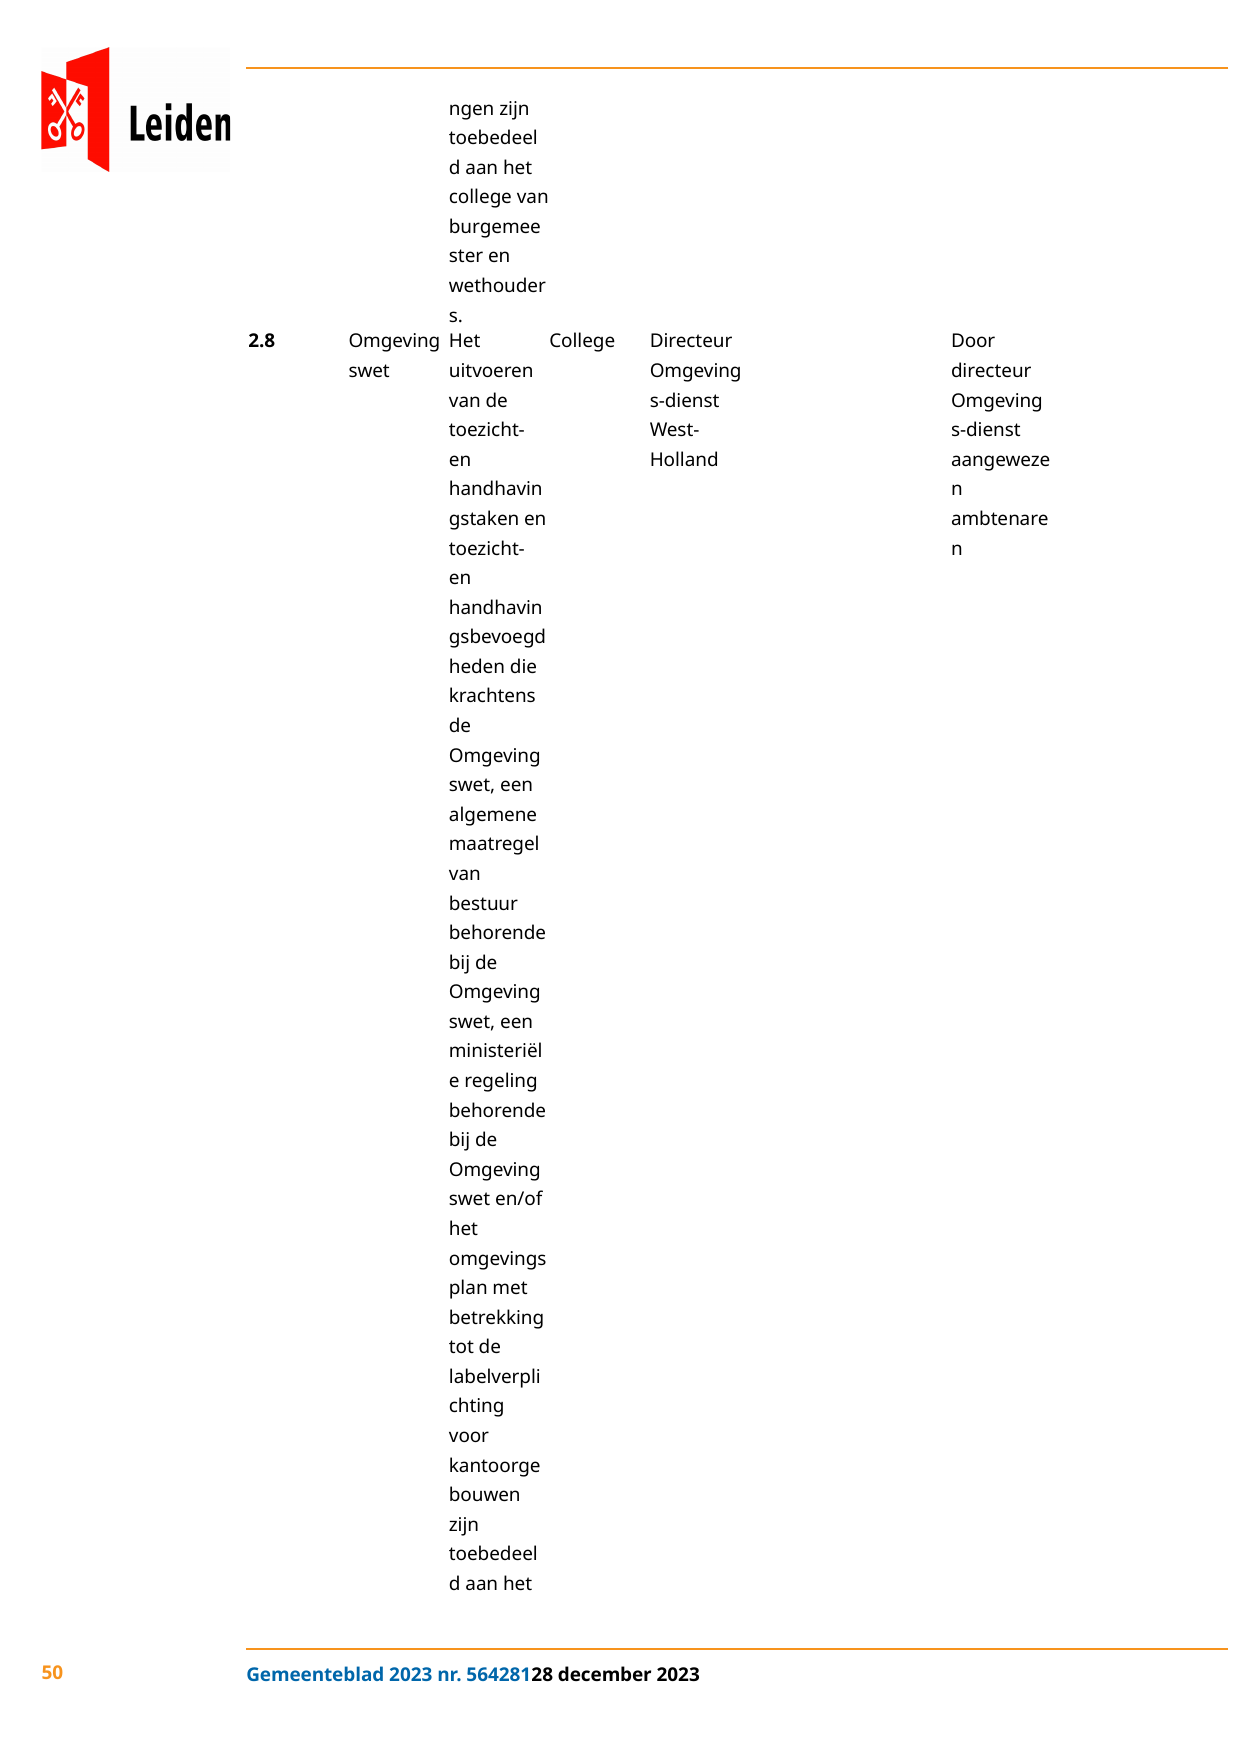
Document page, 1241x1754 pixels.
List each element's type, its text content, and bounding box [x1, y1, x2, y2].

picture [41, 47, 231, 172]
table_cell [951, 95, 1051, 328]
table_cell ngen zijn toebedeeld aan het college van burgemeester en wethouders. [449, 95, 549, 328]
table_cell Directeur Omgevings-dienst West-Holland [650, 328, 750, 1596]
table_cell [850, 95, 951, 328]
table_cell [348, 95, 449, 328]
table_cell [1051, 95, 1152, 328]
table_cell College [549, 328, 649, 1596]
table_cell Het uitvoeren van de toezicht- en handhavingstaken en toezicht- en handhavingsbevoegdheden die krachtens de Omgevingswet, een algemene maatregel van bestuur behorende bij de Omgevingswet, een ministeriële regeling behorende bij de Omgevingswet en/of het omgevingsplan met betrekking tot de labelverplichting voor kantoorgebouwen zijn toebedeeld aan het [449, 328, 549, 1596]
table_cell [1051, 328, 1152, 1596]
table_cell [248, 95, 348, 328]
table_cell [650, 95, 750, 328]
table_cell Door directeur Omgevings-dienst aangewezen ambtenaren [951, 328, 1051, 1596]
table_cell [549, 95, 649, 328]
table_cell [750, 328, 850, 1596]
table_cell 2.8 [248, 328, 348, 1596]
table_cell [750, 95, 850, 328]
table_cell Omgevingswet [348, 328, 449, 1596]
table_cell [850, 328, 951, 1596]
